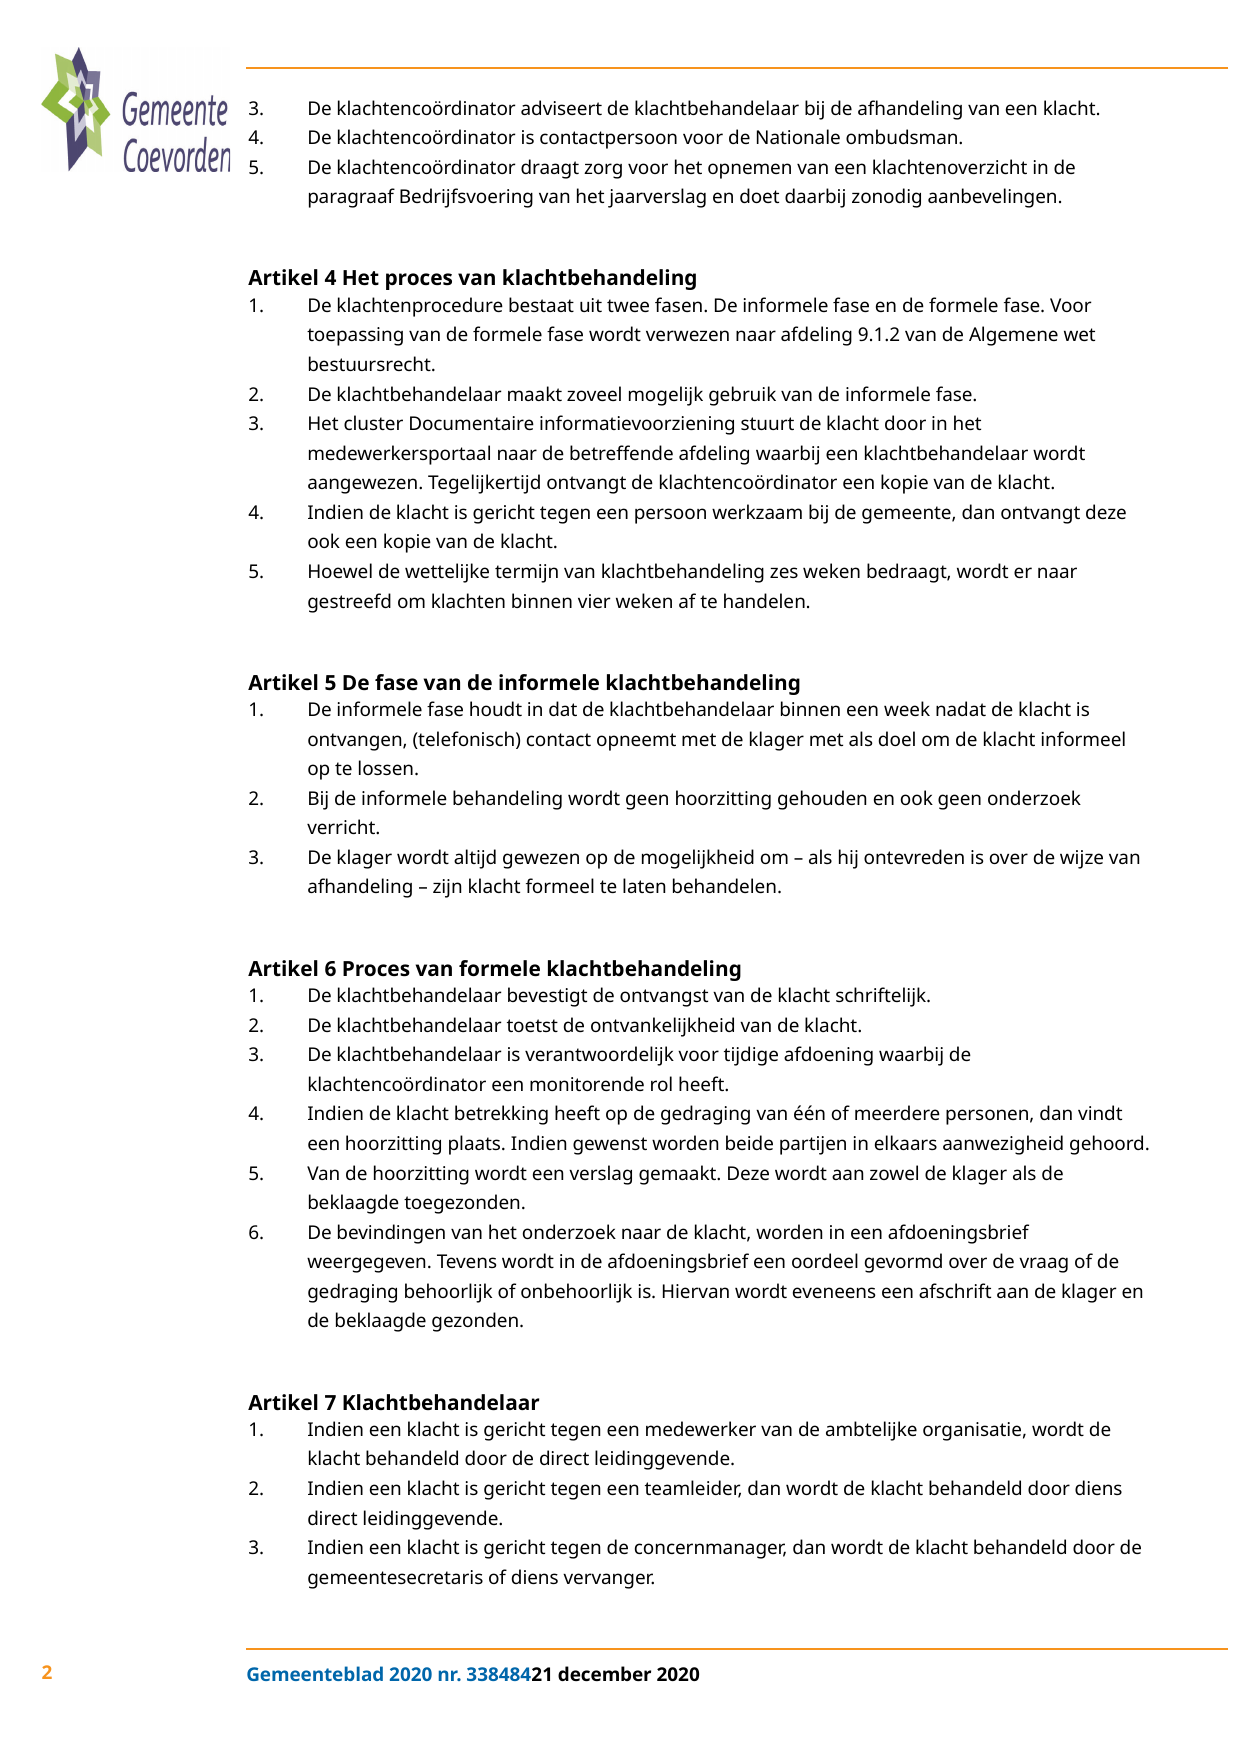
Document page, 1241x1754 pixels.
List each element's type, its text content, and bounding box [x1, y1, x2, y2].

list Hoewel de wettelijke termijn van klachtbehandeling zes weken bedraagt, wordt er naar gestreefd om klachten binnen vier weken af te handelen. [248, 558, 1152, 613]
list De klachtbehandelaar toetst de ontvankelijkheid van de klacht. [248, 1012, 1152, 1037]
picture [41, 47, 231, 172]
list Bij de informele behandeling wordt geen hoorzitting gehouden en ook geen onderzoek verricht. [248, 785, 1152, 840]
text Artikel 7 Klachtbehandelaar [248, 1388, 1152, 1416]
list De klager wordt altijd gewezen op de mogelijkheid om – als hij ontevreden is over de wijze van afhandeling – zijn klacht formeel te laten behandelen. [248, 844, 1152, 899]
list De informele fase houdt in dat de klachtbehandelaar binnen een week nadat de klacht is ontvangen, (telefonisch) contact opneemt met de klager met als doel om de klacht informeel op te lossen. [248, 696, 1152, 781]
list Indien de klacht betrekking heeft op de gedraging van één of meerdere personen, dan vindt een hoorzitting plaats. Indien gewenst worden beide partijen in elkaars aanwezigheid gehoord. [248, 1101, 1152, 1156]
list De klachtenprocedure bestaat uit twee fasen. De informele fase en de formele fase. Voor toepassing van de formele fase wordt verwezen naar afdeling 9.1.2 van de Algemene wet bestuursrecht. [248, 292, 1152, 377]
text Artikel 5 De fase van de informele klachtbehandeling [248, 668, 1152, 696]
list Van de hoorzitting wordt een verslag gemaakt. Deze wordt aan zowel de klager als de beklaagde toegezonden. [248, 1160, 1152, 1215]
list Indien een klacht is gericht tegen een medewerker van de ambtelijke organisatie, wordt de klacht behandeld door de direct leidinggevende. [248, 1416, 1152, 1471]
list De klachtbehandelaar bevestigt de ontvangst van de klacht schriftelijk. [248, 982, 1152, 1008]
list De bevindingen van het onderzoek naar de klacht, worden in een afdoeningsbrief weergegeven. Tevens wordt in de afdoeningsbrief een oordeel gevormd over de vraag of de gedraging behoorlijk of onbehoorlijk is. Hiervan wordt eveneens een afschrift aan de klager en de beklaagde gezonden. [248, 1219, 1152, 1333]
list De klachtencoördinator draagt zorg voor het opnemen van een klachtenoverzicht in de paragraaf Bedrijfsvoering van het jaarverslag en doet daarbij zonodig aanbevelingen. [248, 154, 1152, 209]
list De klachtencoördinator adviseert de klachtbehandelaar bij de afhandeling van een klacht. [248, 95, 1152, 121]
list De klachtbehandelaar is verantwoordelijk voor tijdige afdoening waarbij de klachtencoördinator een monitorende rol heeft. [248, 1041, 1152, 1097]
list Het cluster Documentaire informatievoorziening stuurt de klacht door in het medewerkersportaal naar de betreffende afdeling waarbij een klachtbehandelaar wordt aangewezen. Tegelijkertijd ontvangt de klachtencoördinator een kopie van de klacht. [248, 410, 1152, 495]
list De klachtencoördinator is contactpersoon voor de Nationale ombudsman. [248, 124, 1152, 150]
text Artikel 4 Het proces van klachtbehandeling [248, 263, 1152, 292]
list Indien een klacht is gericht tegen de concernmanager, dan wordt de klacht behandeld door de gemeentesecretaris of diens vervanger. [248, 1534, 1152, 1590]
list De klachtbehandelaar maakt zoveel mogelijk gebruik van de informele fase. [248, 381, 1152, 406]
list Indien een klacht is gericht tegen een teamleider, dan wordt de klacht behandeld door diens direct leidinggevende. [248, 1475, 1152, 1531]
text Artikel 6 Proces van formele klachtbehandeling [248, 954, 1152, 982]
list Indien de klacht is gericht tegen een persoon werkzaam bij de gemeente, dan ontvangt deze ook een kopie van de klacht. [248, 499, 1152, 554]
